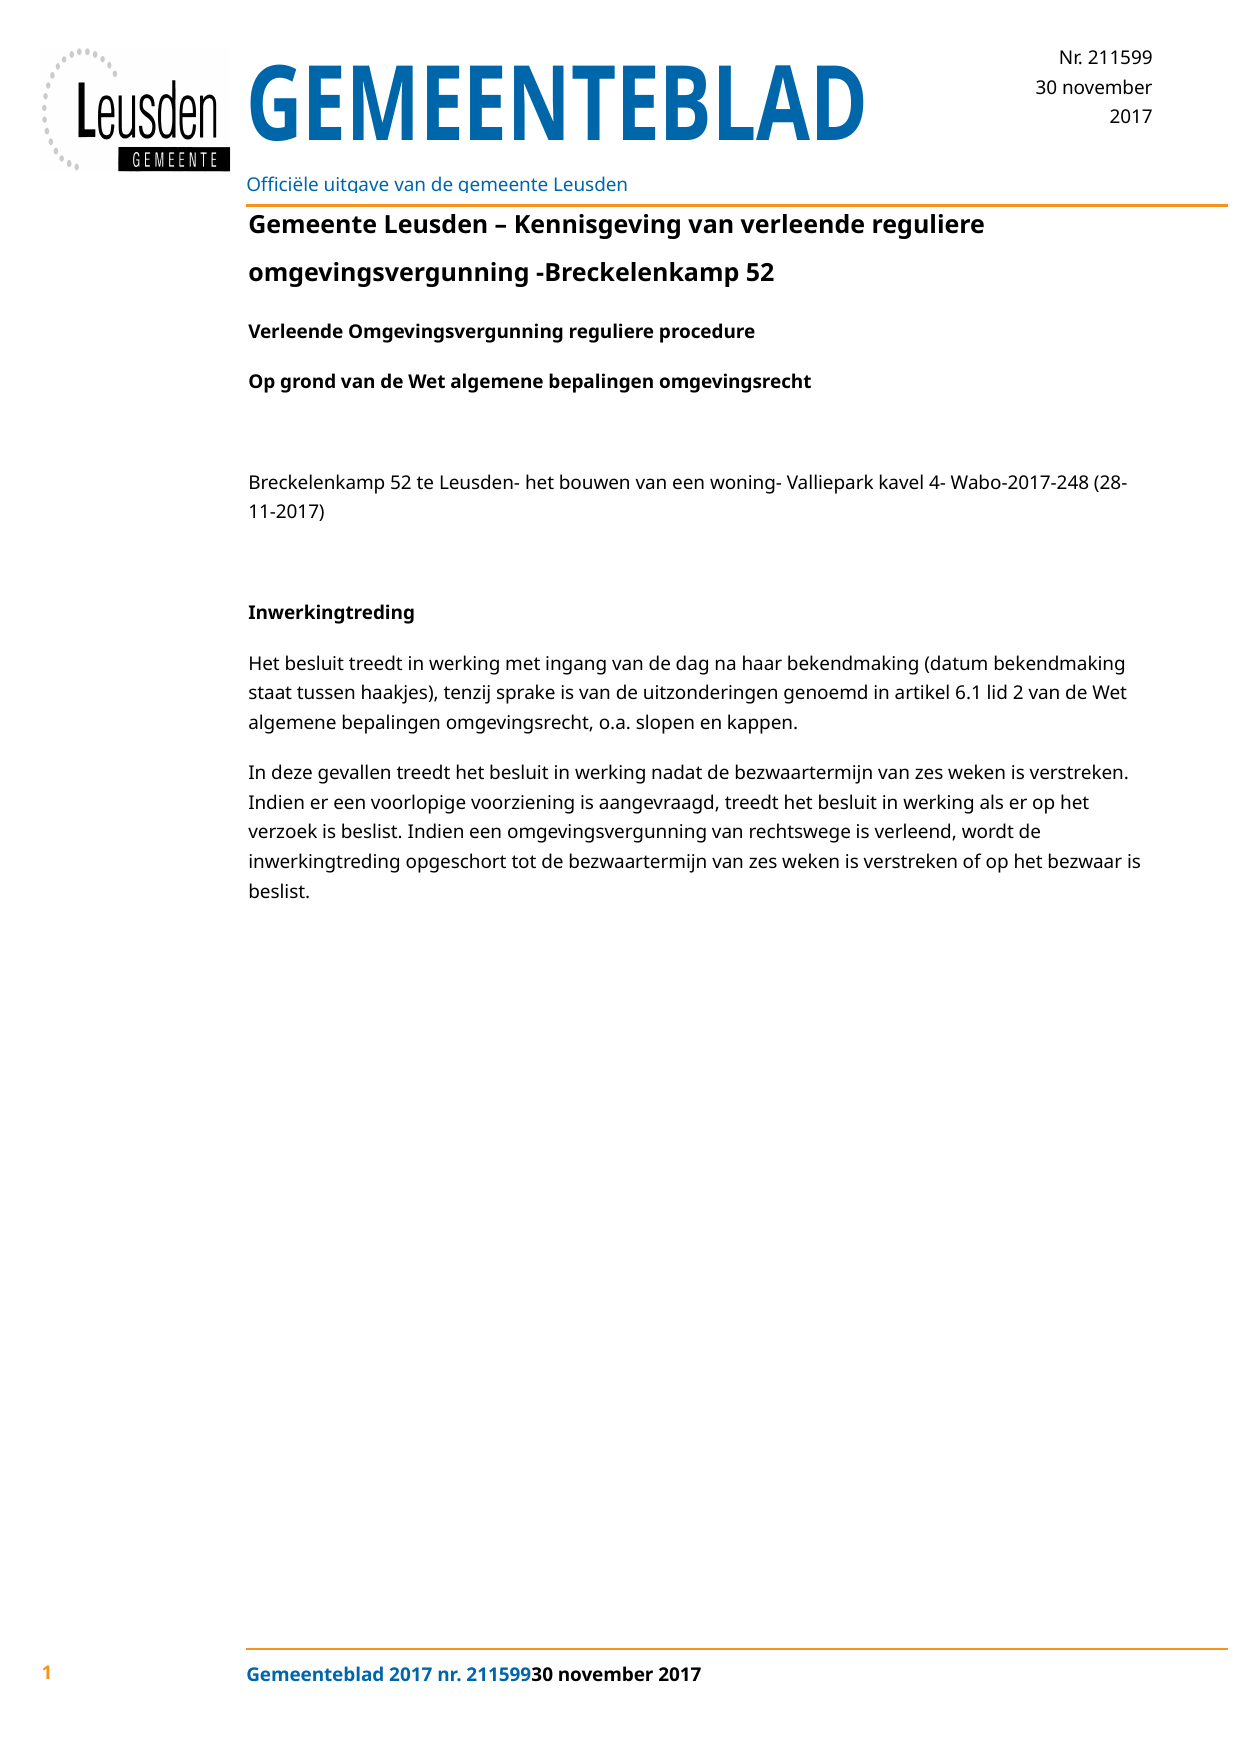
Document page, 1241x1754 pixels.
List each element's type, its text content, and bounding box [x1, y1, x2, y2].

text Breckelenkamp 52 te Leusden- het bouwen van een woning- Valliepark kavel 4- Wabo-2017-248 (28-11-2017) [248, 469, 1152, 524]
picture [41, 47, 231, 172]
text Verleende Omgevingsvergunning reguliere procedure [248, 318, 1152, 344]
text Het besluit treedt in werking met ingang van de dag na haar bekendmaking (datum bekendmaking staat tussen haakjes), tenzij sprake is van de uitzonderingen genoemd in artikel 6.1 lid 2 van de Wet algemene bepalingen omgevingsrecht, o.a. slopen en kappen. [248, 650, 1152, 735]
text In deze gevallen treedt het besluit in werking nadat de bezwaartermijn van zes weken is verstreken. Indien er een voorlopige voorziening is aangevraagd, treedt het besluit in werking als er op het verzoek is beslist. Indien een omgevingsvergunning van rechtswege is verleend, wordt de inwerkingtreding opgeschort tot de bezwaartermijn van zes weken is verstreken of op het bezwaar is beslist. [248, 759, 1152, 904]
text Inwerkingtreding [248, 599, 1152, 625]
text Op grond van de Wet algemene bepalingen omgevingsrecht [248, 368, 1152, 394]
text Gemeente Leusden – Kennisgeving van verleende reguliere omgevingsvergunning -Breckelenkamp 52 [248, 207, 1152, 288]
